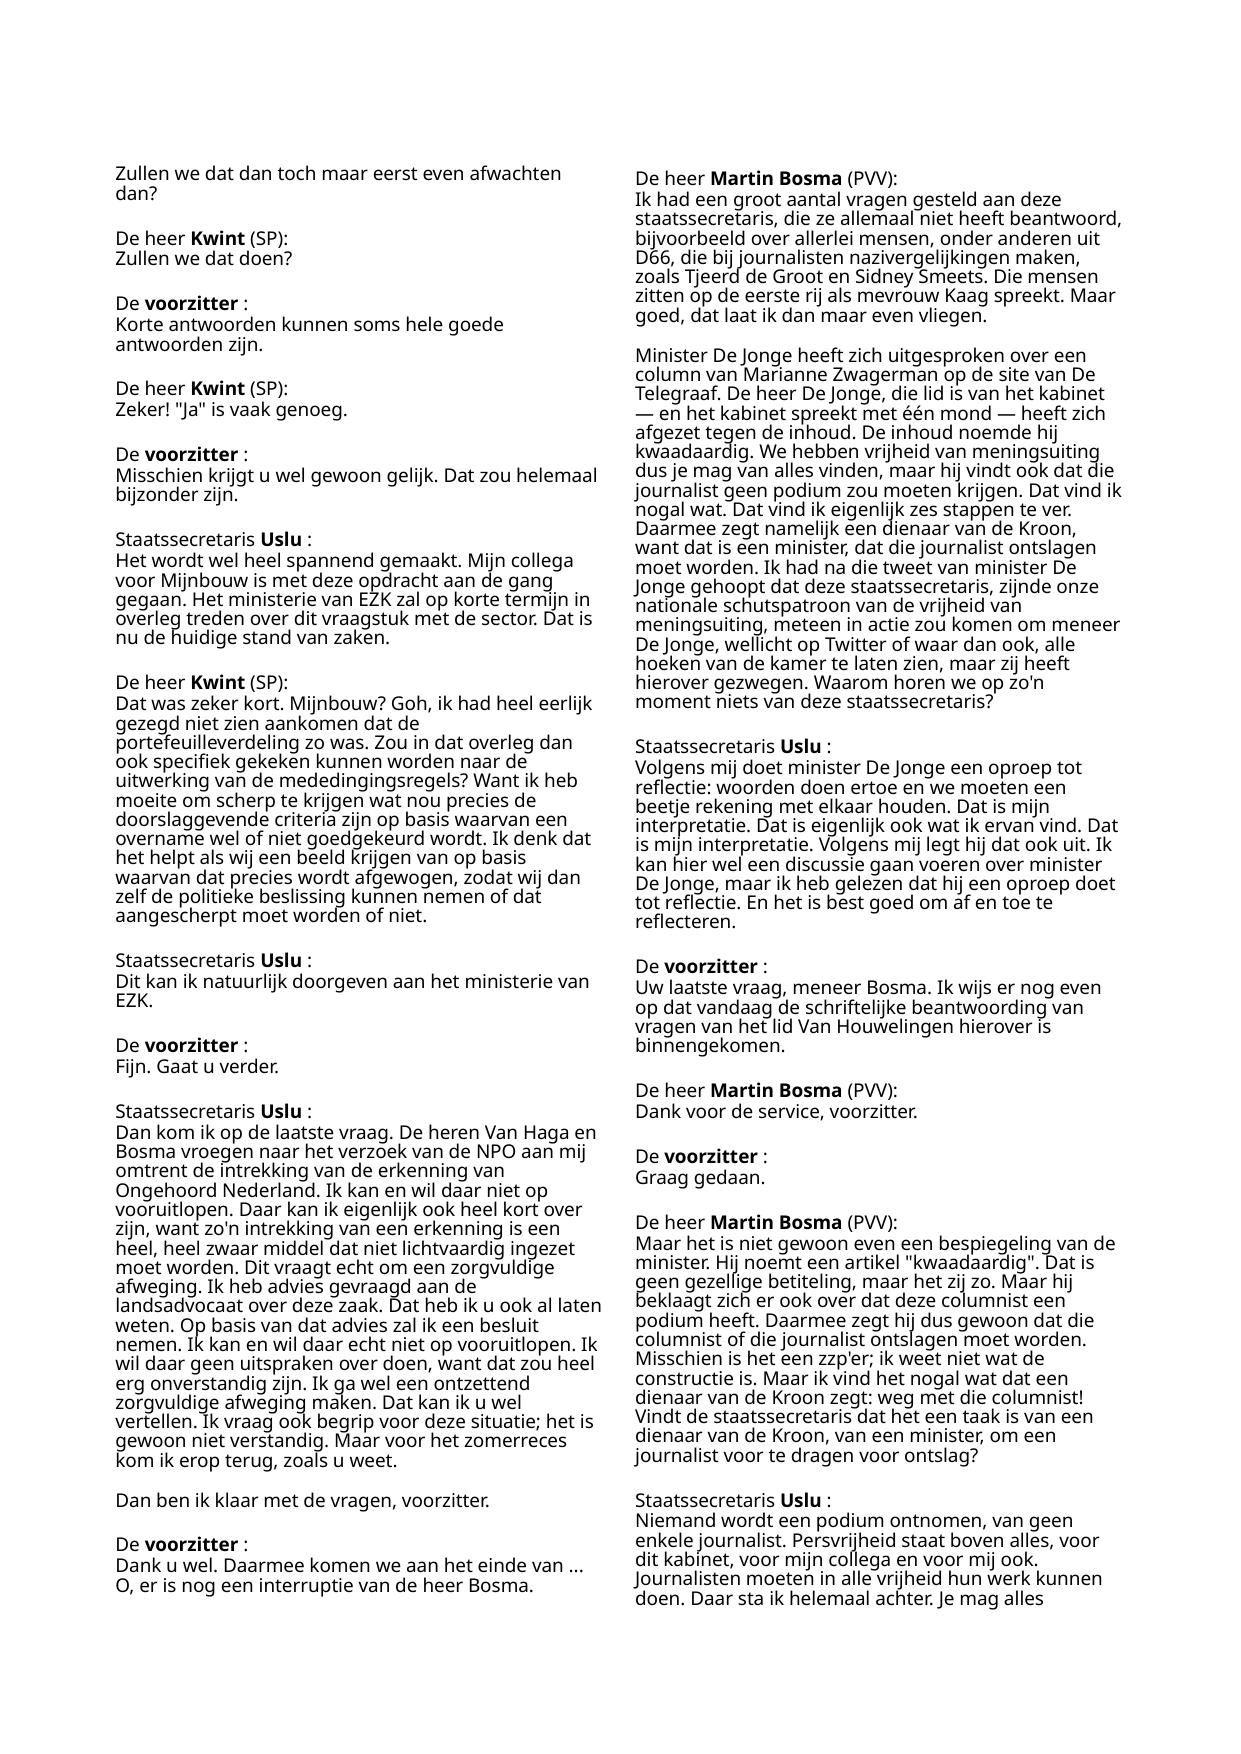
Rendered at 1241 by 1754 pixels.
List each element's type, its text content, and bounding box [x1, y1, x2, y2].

text Staatssecretaris Uslu : [635, 1487, 1125, 1512]
text De heer Kwint (SP): [115, 376, 605, 401]
text Minister De Jonge heeft zich uitgesproken over een column van Marianne Zwagerman op de site van De Telegraaf. De heer De Jonge, die lid is van het kabinet — en het kabinet spreekt met één mond — heeft zich afgezet tegen de inhoud. De inhoud noemde hij kwaadaardig. We hebben vrijheid van meningsuiting dus je mag van alles vinden, maar hij vindt ook dat die journalist geen podium zou moeten krijgen. Dat vind ik nogal wat. Dat vind ik eigenlijk zes stappen te ver. Daarmee zegt namelijk een dienaar van de Kroon, want dat is een minister, dat die journalist ontslagen moet worden. Ik had na die tweet van minister De Jonge gehoopt dat deze staatssecretaris, zijnde onze nationale schutspatroon van de vrijheid van meningsuiting, meteen in actie zou komen om meneer De Jonge, wellicht op Twitter of waar dan ook, alle hoeken van de kamer te laten zien, maar zij heeft hierover gezwegen. Waarom horen we op zo'n moment niets van deze staatssecretaris? [635, 347, 1125, 713]
text Dit kan ik natuurlijk doorgeven aan het ministerie van EZK. [115, 973, 605, 1012]
text Volgens mij doet minister De Jonge een oproep tot reflectie: woorden doen ertoe en we moeten een beetje rekening met elkaar houden. Dat is mijn interpretatie. Dat is eigenlijk ook wat ik ervan vind. Dat is mijn interpretatie. Volgens mij legt hij dat ook uit. Ik kan hier wel een discussie gaan voeren over minister De Jonge, maar ik heb gelezen dat hij een oproep doet tot reflectie. En het is best goed om af en toe te reflecteren. [635, 759, 1125, 933]
text De voorzitter : [115, 1032, 605, 1058]
text Graag gedaan. [635, 1169, 1125, 1188]
text Staatssecretaris Uslu : [115, 947, 605, 973]
text Maar het is niet gewoon even een bespiegeling van de minister. Hij noemt een artikel "kwaadaardig". Dat is geen gezellige betiteling, maar het zij zo. Maar hij beklaagt zich er ook over dat deze columnist een podium heeft. Daarmee zegt hij dus gewoon dat die columnist of die journalist ontslagen moet worden. Misschien is het een zzp'er; ik weet niet wat de constructie is. Maar ik vind het nogal wat dat een dienaar van de Kroon zegt: weg met die columnist! Vindt de staatssecretaris dat het een taak is van een dienaar van de Kroon, van een minister, om een journalist voor te dragen voor ontslag? [635, 1235, 1125, 1466]
text Dat was zeker kort. Mijnbouw? Goh, ik had heel eerlijk gezegd niet zien aankomen dat de portefeuilleverdeling zo was. Zou in dat overleg dan ook specifiek gekeken kunnen worden naar de uitwerking van de mededingingsregels? Want ik heb moeite om scherp te krijgen wat nou precies de doorslaggevende criteria zijn op basis waarvan een overname wel of niet goedgekeurd wordt. Ik denk dat het helpt als wij een beeld krijgen van op basis waarvan dat precies wordt afgewogen, zodat wij dan zelf de politieke beslissing kunnen nemen of dat aangescherpt moet worden of niet. [115, 695, 605, 926]
text Dank u wel. Daarmee komen we aan het einde van ... O, er is nog een interruptie van de heer Bosma. [115, 1557, 605, 1596]
text De heer Kwint (SP): [115, 669, 605, 695]
text De voorzitter : [635, 954, 1125, 979]
text Misschien krijgt u wel gewoon gelijk. Dat zou helemaal bijzonder zijn. [115, 467, 605, 506]
text Korte antwoorden kunnen soms hele goede antwoorden zijn. [115, 316, 605, 355]
text Staatssecretaris Uslu : [635, 734, 1125, 759]
text Dan ben ik klaar met de vragen, voorzitter. [115, 1492, 605, 1511]
text De heer Martin Bosma (PVV): [635, 165, 1125, 191]
text De voorzitter : [115, 291, 605, 316]
text Uw laatste vraag, meneer Bosma. Ik wijs er nog even op dat vandaag de schriftelijke beantwoording van vragen van het lid Van Houwelingen hierover is binnengekomen. [635, 979, 1125, 1056]
text Dank voor de service, voorzitter. [635, 1103, 1125, 1122]
text De heer Martin Bosma (PVV): [635, 1077, 1125, 1103]
text Fijn. Gaat u verder. [115, 1058, 605, 1077]
text De heer Martin Bosma (PVV): [635, 1209, 1125, 1235]
text De heer Kwint (SP): [115, 225, 605, 250]
text Zeker! "Ja" is vaak genoeg. [115, 401, 605, 421]
text Zullen we dat doen? [115, 250, 605, 270]
text De voorzitter : [115, 441, 605, 467]
text Dan kom ik op de laatste vraag. De heren Van Haga en Bosma vroegen naar het verzoek van de NPO aan mij omtrent de intrekking van de erkenning van Ongehoord Nederland. Ik kan en wil daar niet op vooruitlopen. Daar kan ik eigenlijk ook heel kort over zijn, want zo'n intrekking van een erkenning is een heel, heel zwaar middel dat niet lichtvaardig ingezet moet worden. Dit vraagt echt om een zorgvuldige afweging. Ik heb advies gevraagd aan de landsadvocaat over deze zaak. Dat heb ik u ook al laten weten. Op basis van dat advies zal ik een besluit nemen. Ik kan en wil daar echt niet op vooruitlopen. Ik wil daar geen uitspraken over doen, want dat zou heel erg onverstandig zijn. Ik ga wel een ontzettend zorgvuldige afweging maken. Dat kan ik u wel vertellen. Ik vraag ook begrip voor deze situatie; het is gewoon niet verstandig. Maar voor het zomerreces kom ik erop terug, zoals u weet. [115, 1124, 605, 1471]
text Staatssecretaris Uslu : [115, 527, 605, 552]
text Ik had een groot aantal vragen gesteld aan deze staatssecretaris, die ze allemaal niet heeft beantwoord, bijvoorbeeld over allerlei mensen, onder anderen uit D66, die bij journalisten nazivergelijkingen maken, zoals Tjeerd de Groot en Sidney Smeets. Die mensen zitten op de eerste rij als mevrouw Kaag spreekt. Maar goed, dat laat ik dan maar even vliegen. [635, 191, 1125, 326]
text Staatssecretaris Uslu : [115, 1098, 605, 1124]
text Het wordt wel heel spannend gemaakt. Mijn collega voor Mijnbouw is met deze opdracht aan de gang gegaan. Het ministerie van EZK zal op korte termijn in overleg treden over dit vraagstuk met de sector. Dat is nu de huidige stand van zaken. [115, 552, 605, 649]
text Niemand wordt een podium ontnomen, van geen enkele journalist. Persvrijheid staat boven alles, voor dit kabinet, voor mijn collega en voor mij ook. Journalisten moeten in alle vrijheid hun werk kunnen doen. Daar sta ik helemaal achter. Je mag alles [635, 1512, 1125, 1609]
text De voorzitter : [115, 1532, 605, 1557]
text De voorzitter : [635, 1143, 1125, 1169]
text Zullen we dat dan toch maar eerst even afwachten dan? [115, 165, 605, 204]
